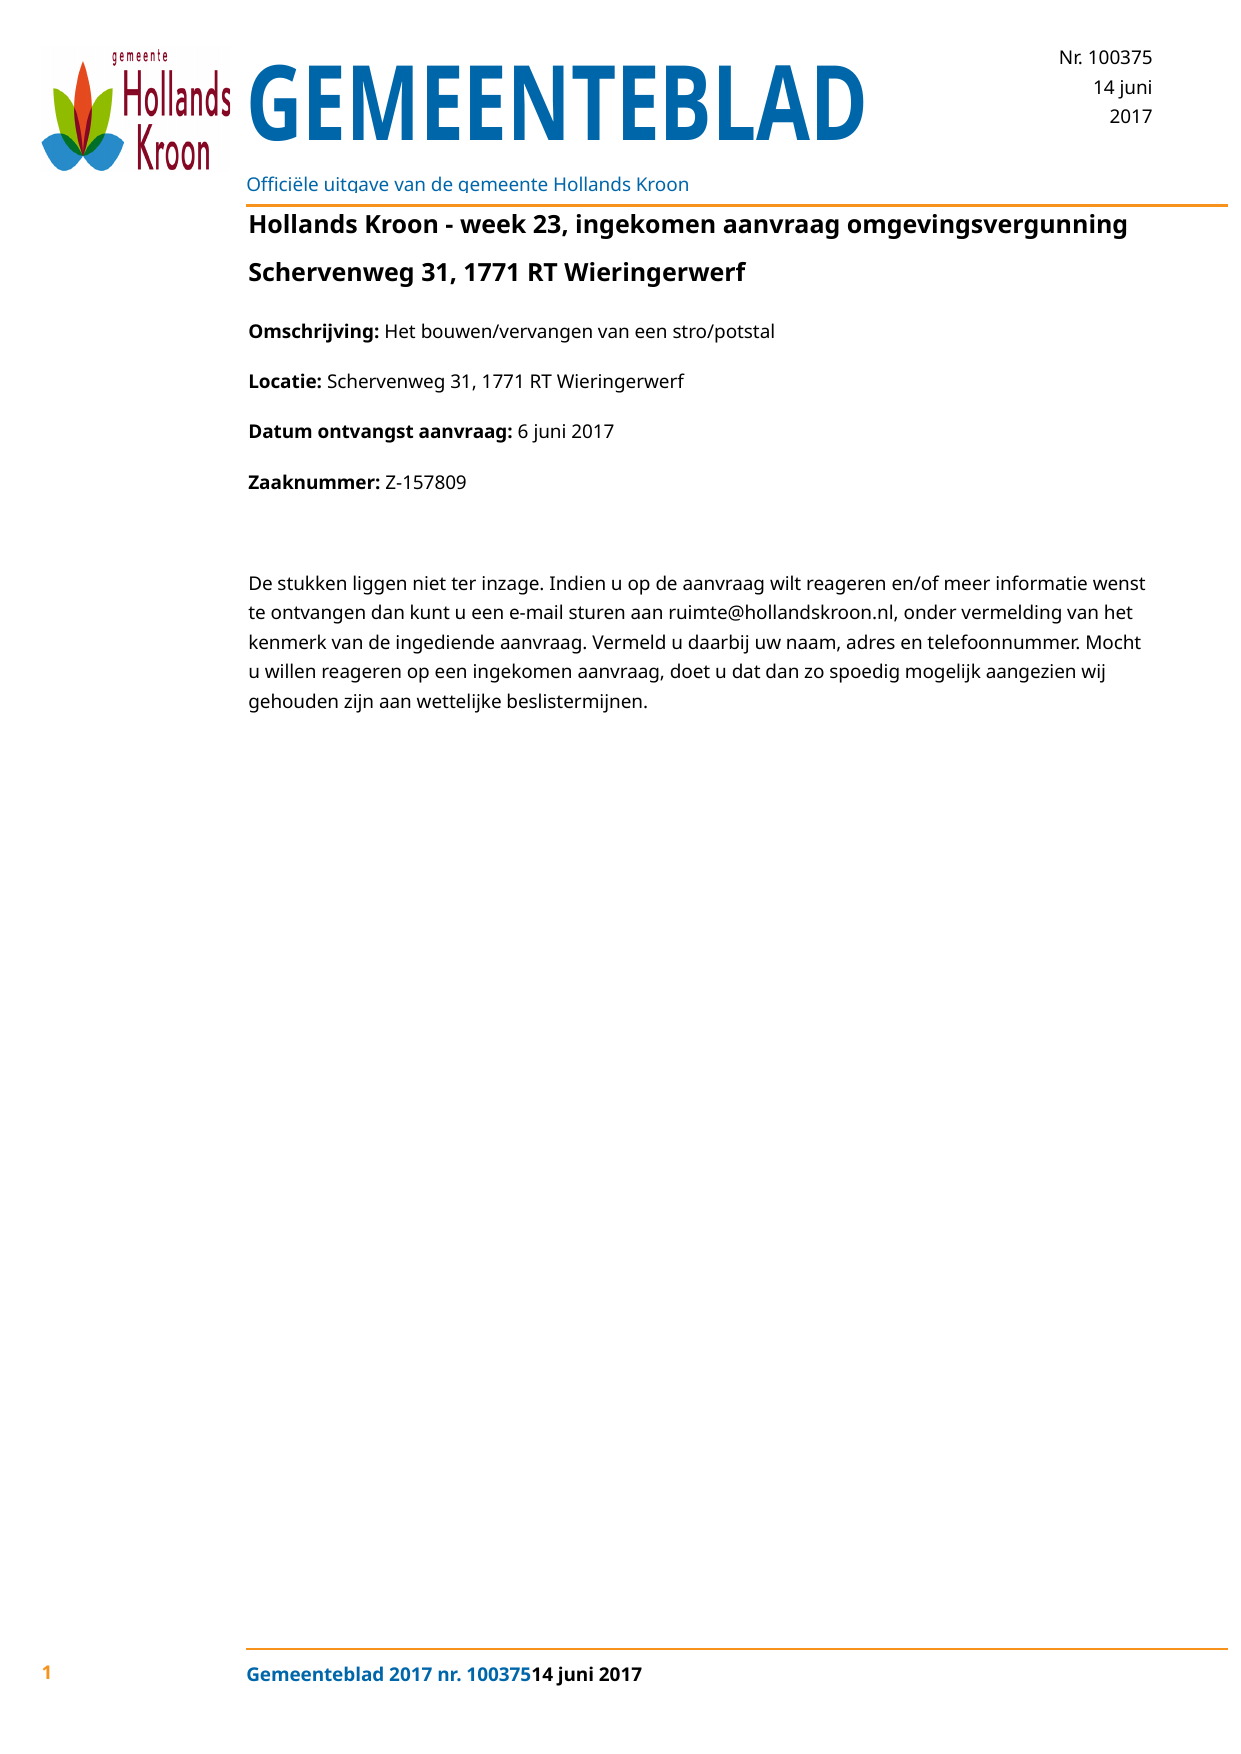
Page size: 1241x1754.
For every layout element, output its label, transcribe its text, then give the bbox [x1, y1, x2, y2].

text Datum ontvangst aanvraag: 6 juni 2017 [248, 419, 1152, 444]
text Zaaknummer: Z-157809 [248, 469, 1152, 495]
text Locatie: Schervenweg 31, 1771 RT Wieringerwerf [248, 368, 1152, 394]
text De stukken liggen niet ter inzage. Indien u op de aanvraag wilt reageren en/of meer informatie wenst te ontvangen dan kunt u een e-mail sturen aan ruimte@hollandskroon.nl, onder vermelding van het kenmerk van de ingediende aanvraag. Vermeld u daarbij uw naam, adres en telefoonnummer. Mocht u willen reageren op een ingekomen aanvraag, doet u dat dan zo spoedig mogelijk aangezien wij gehouden zijn aan wettelijke beslistermijnen. [248, 570, 1152, 714]
text Omschrijving: Het bouwen/vervangen van een stro/potstal [248, 318, 1152, 344]
text Hollands Kroon - week 23, ingekomen aanvraag omgevingsvergunning Schervenweg 31, 1771 RT Wieringerwerf [248, 207, 1152, 288]
picture [41, 47, 231, 172]
